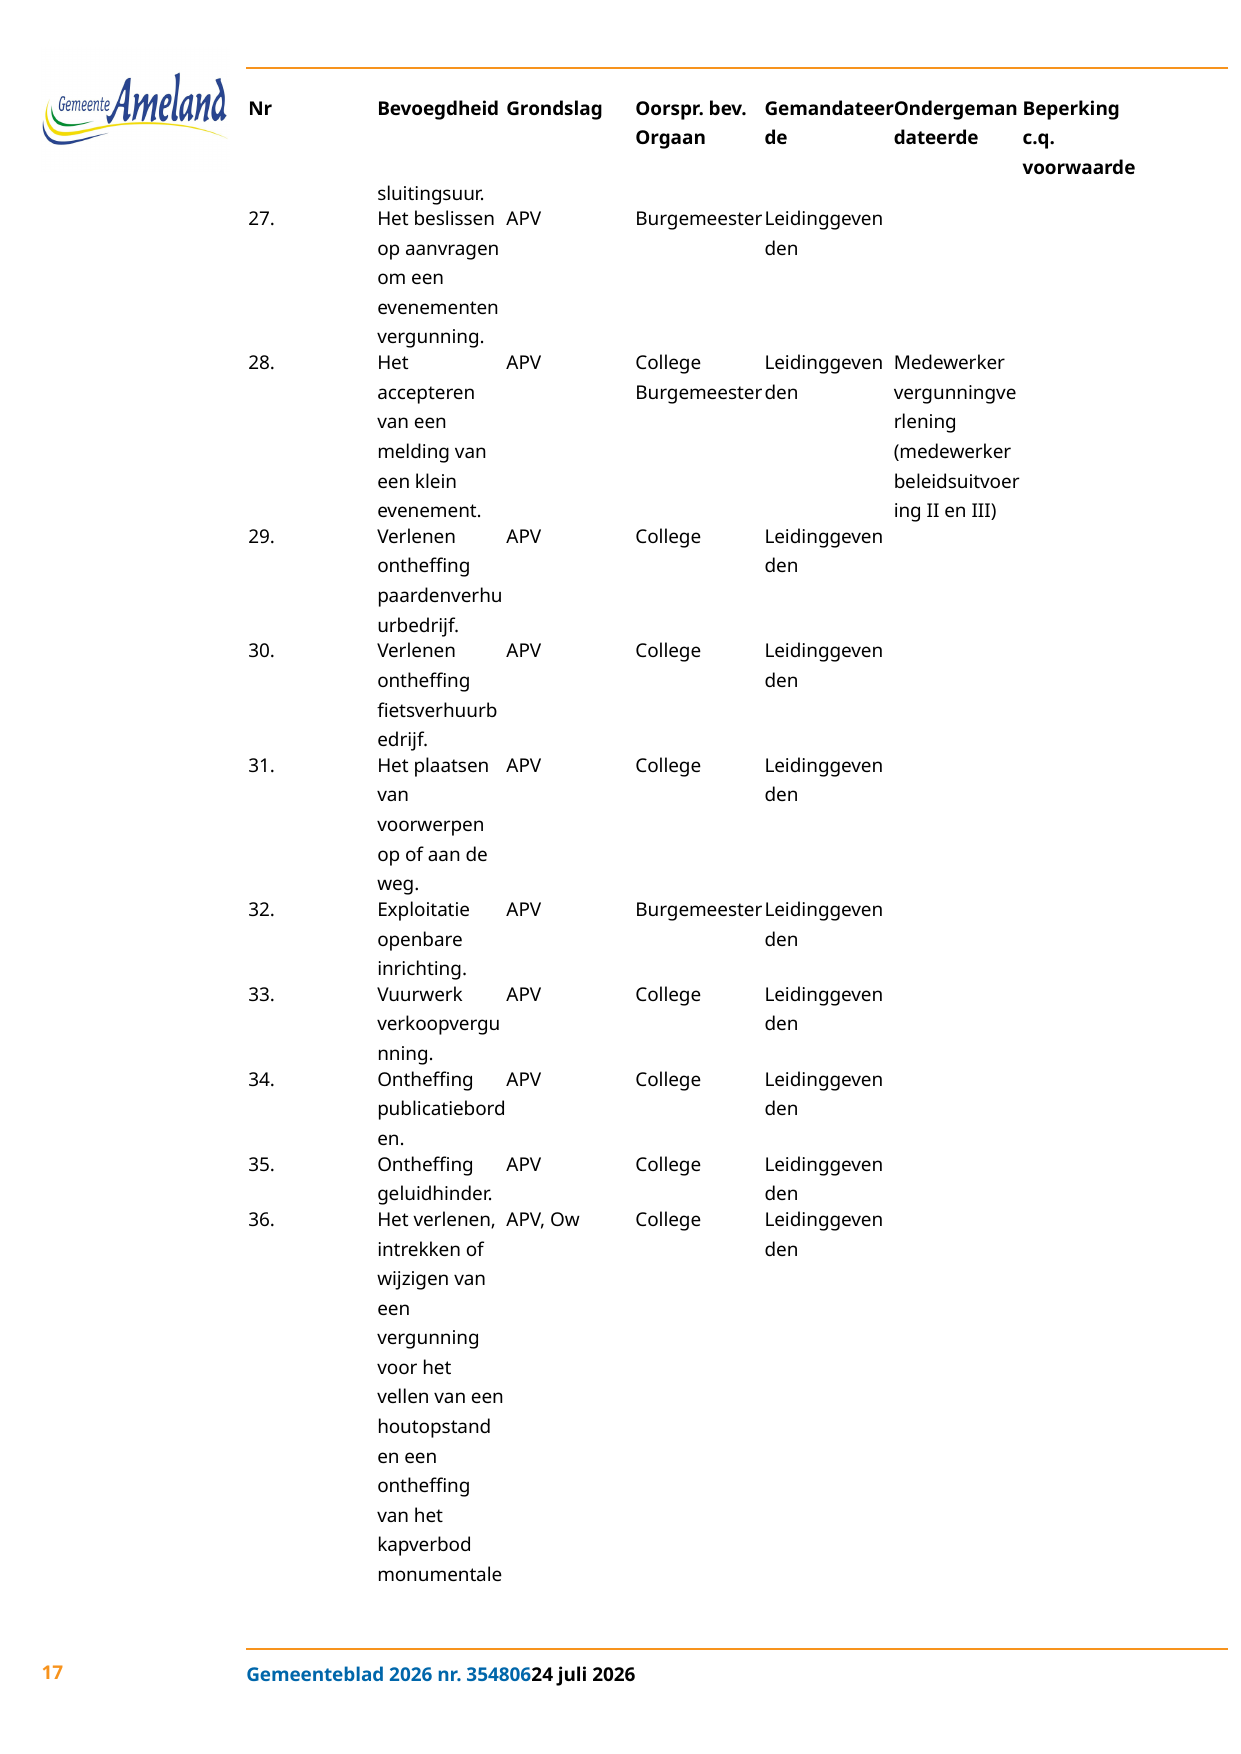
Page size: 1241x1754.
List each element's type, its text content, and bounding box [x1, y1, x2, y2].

table_cell Leidinggevenden [764, 752, 893, 896]
table_cell Verlenen ontheffing paardenverhuurbedrijf. [377, 523, 506, 638]
table_cell APV [506, 638, 635, 752]
table_cell Burgemeester [635, 896, 764, 981]
table_cell Verlenen ontheffing fietsverhuurbedrijf. [377, 638, 506, 752]
picture [41, 47, 231, 172]
table_cell [894, 981, 1022, 1066]
table_cell Leidinggevenden [764, 1206, 893, 1587]
table_cell Leidinggevenden [764, 1151, 893, 1206]
table_cell [894, 638, 1022, 752]
table_cell [1023, 1206, 1152, 1587]
table_cell College [635, 1151, 764, 1206]
table_cell [894, 752, 1022, 896]
table_cell [1023, 896, 1152, 981]
table_cell Exploitatie openbare inrichting. [377, 896, 506, 981]
table_cell [248, 981, 377, 1066]
table_cell [894, 1206, 1022, 1587]
table_cell [894, 180, 1022, 205]
table_cell Leidinggevenden [764, 350, 893, 523]
table_cell College Burgemeester [635, 350, 764, 523]
table_cell [248, 752, 377, 896]
table_header Bevoegdheid [377, 95, 506, 180]
table_cell [248, 523, 377, 638]
table_cell Het plaatsen van voorwerpen op of aan de weg. [377, 752, 506, 896]
table_cell [1023, 205, 1152, 349]
table_cell sluitingsuur. [377, 180, 506, 205]
table_cell [506, 180, 635, 205]
table_cell Leidinggevenden [764, 981, 893, 1066]
table_cell [248, 180, 377, 205]
table_cell APV, Ow [506, 1206, 635, 1587]
table_cell APV [506, 1066, 635, 1151]
table_cell APV [506, 205, 635, 349]
table_header Beperking c.q. voorwaarde [1023, 95, 1152, 180]
table_cell [1023, 180, 1152, 205]
table_cell APV [506, 1151, 635, 1206]
table_cell [1023, 1066, 1152, 1151]
table_cell Het verlenen, intrekken of wijzigen van een vergunning voor het vellen van een houtopstand en een ontheffing van het kapverbod monumentale [377, 1206, 506, 1587]
table_cell Het beslissen op aanvragen om een evenementenvergunning. [377, 205, 506, 349]
table_cell [894, 523, 1022, 638]
table_cell Medewerker vergunningverlening (medewerker beleidsuitvoering II en III) [894, 350, 1022, 523]
table_cell [248, 350, 377, 523]
table_cell [248, 896, 377, 981]
table_cell Vuurwerk verkoopvergunning. [377, 981, 506, 1066]
table_cell Ontheffing publicatieborden. [377, 1066, 506, 1151]
table_cell [248, 1151, 377, 1206]
table_cell [248, 1066, 377, 1151]
table_cell Leidinggevenden [764, 896, 893, 981]
table_cell [1023, 350, 1152, 523]
table_header Nr [248, 95, 377, 180]
table_cell [1023, 981, 1152, 1066]
table_cell [1023, 752, 1152, 896]
table_cell Leidinggevenden [764, 523, 893, 638]
table_cell College [635, 523, 764, 638]
table_cell [248, 205, 377, 349]
table_header Gemandateerde [764, 95, 893, 180]
table_cell Leidinggevenden [764, 1066, 893, 1151]
table_cell APV [506, 981, 635, 1066]
table_header Oorspr. bev. Orgaan [635, 95, 764, 180]
table_cell [764, 180, 893, 205]
table_cell [894, 1066, 1022, 1151]
table_header Ondergemandateerde [894, 95, 1022, 180]
table_cell Ontheffing geluidhinder. [377, 1151, 506, 1206]
table_cell College [635, 1206, 764, 1587]
table_cell [894, 896, 1022, 981]
table_cell [894, 205, 1022, 349]
table_cell College [635, 981, 764, 1066]
table_cell Burgemeester [635, 205, 764, 349]
table_cell APV [506, 896, 635, 981]
table_cell College [635, 638, 764, 752]
table_cell APV [506, 350, 635, 523]
table_cell [248, 1206, 377, 1587]
table_cell Leidinggevenden [764, 638, 893, 752]
table_cell College [635, 752, 764, 896]
table_cell [1023, 1151, 1152, 1206]
table_cell APV [506, 752, 635, 896]
table_cell APV [506, 523, 635, 638]
table_cell [1023, 523, 1152, 638]
table_cell Leidinggevenden [764, 205, 893, 349]
table_cell College [635, 1066, 764, 1151]
table_header Grondslag [506, 95, 635, 180]
table_cell [1023, 638, 1152, 752]
table_cell [248, 638, 377, 752]
table_cell Het accepteren van een melding van een klein evenement. [377, 350, 506, 523]
table_cell [894, 1151, 1022, 1206]
table_cell [635, 180, 764, 205]
